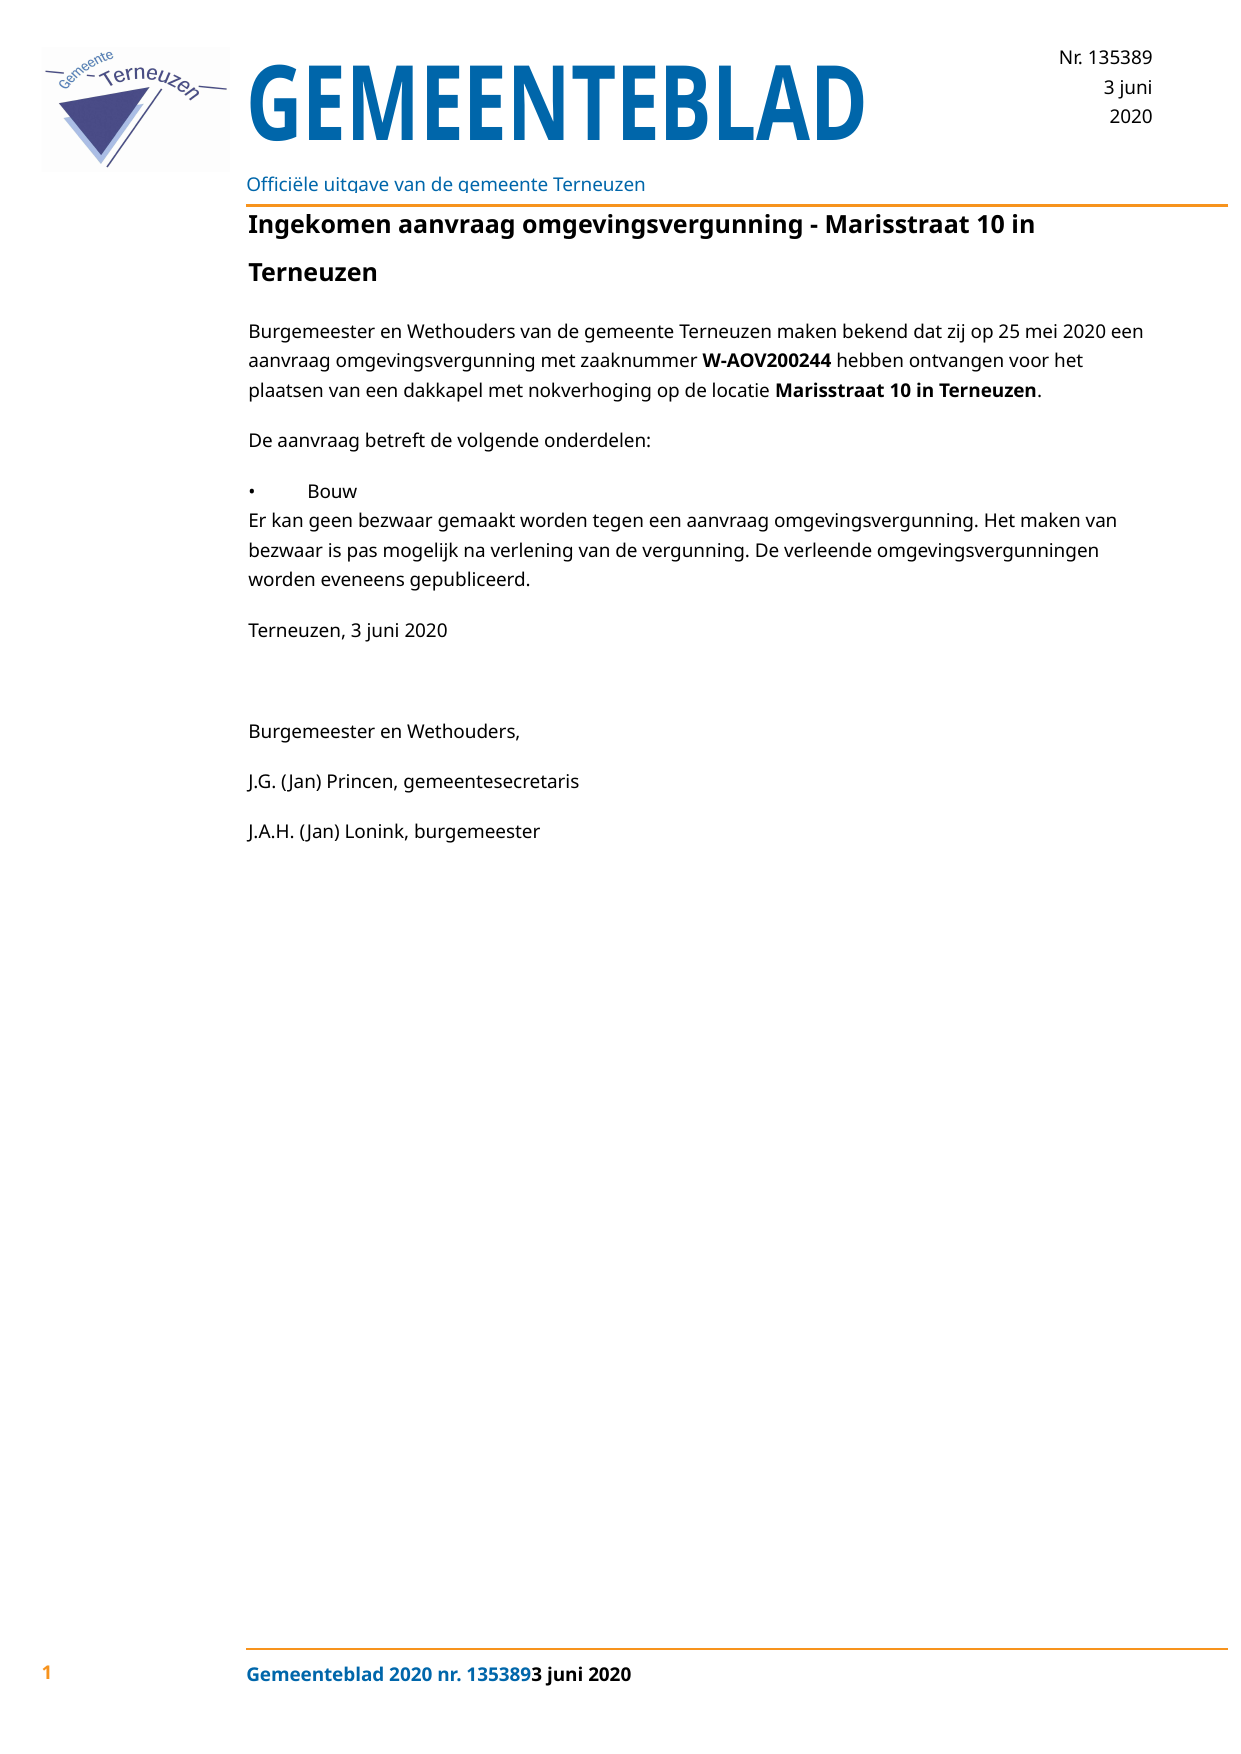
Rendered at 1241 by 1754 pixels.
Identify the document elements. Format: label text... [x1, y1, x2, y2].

text Ingekomen aanvraag omgevingsvergunning - Marisstraat 10 in Terneuzen [248, 207, 1152, 288]
text Burgemeester en Wethouders, [248, 718, 1152, 744]
text J.G. (Jan) Princen, gemeentesecretaris [248, 768, 1152, 794]
text Burgemeester en Wethouders van de gemeente Terneuzen maken bekend dat zij op 25 mei 2020 een aanvraag omgevingsvergunning met zaaknummer W-AOV200244 hebben ontvangen voor het plaatsen van een dakkapel met nokverhoging op de locatie Marisstraat 10 in Terneuzen. [248, 318, 1152, 403]
text Terneuzen, 3 juni 2020 [248, 617, 1152, 643]
text J.A.H. (Jan) Lonink, burgemeester [248, 819, 1152, 844]
text De aanvraag betreft de volgende onderdelen: [248, 427, 1152, 453]
picture [41, 47, 231, 172]
list Bouw [248, 478, 1152, 504]
text Er kan geen bezwaar gemaakt worden tegen een aanvraag omgevingsvergunning. Het maken van bezwaar is pas mogelijk na verlening van de vergunning. De verleende omgevingsvergunningen worden eveneens gepubliceerd. [248, 507, 1152, 592]
